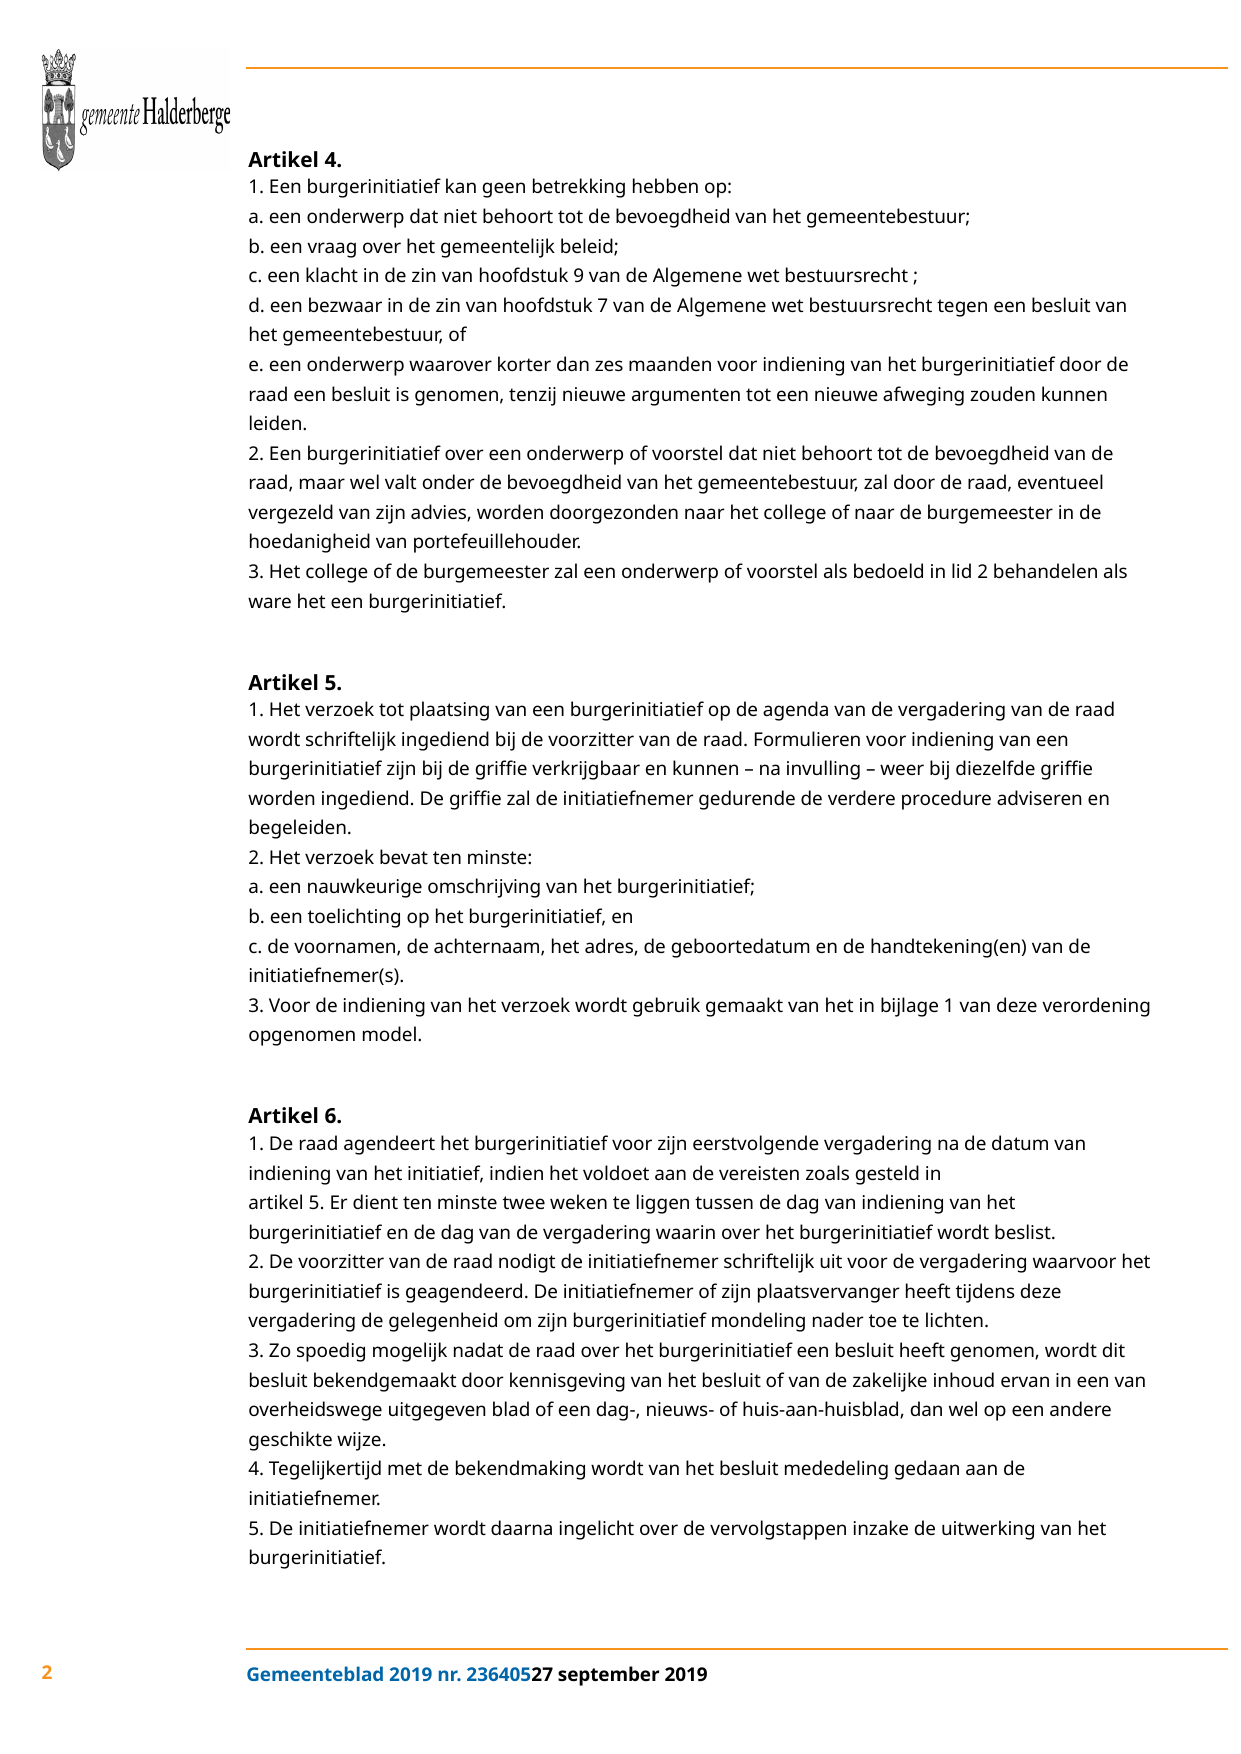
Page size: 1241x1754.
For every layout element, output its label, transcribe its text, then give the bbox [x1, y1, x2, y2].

text e. een onderwerp waarover korter dan zes maanden voor indiening van het burgerinitiatief door de raad een besluit is genomen, tenzij nieuwe argumenten tot een nieuwe afweging zouden kunnen leiden. [248, 351, 1152, 436]
text a. een onderwerp dat niet behoort tot de bevoegdheid van het gemeentebestuur; [248, 203, 1152, 229]
text artikel 5. Er dient ten minste twee weken te liggen tussen de dag van indiening van het burgerinitiatief en de dag van de vergadering waarin over het burgerinitiatief wordt beslist. [248, 1189, 1152, 1244]
text 3. Voor de indiening van het verzoek wordt gebruik gemaakt van het in bijlage 1 van deze verordening opgenomen model. [248, 992, 1152, 1047]
text 4. Tegelijkertijd met de bekendmaking wordt van het besluit mededeling gedaan aan de initiatiefnemer. [248, 1456, 1152, 1511]
text 5. De initiatiefnemer wordt daarna ingelicht over de vervolgstappen inzake de uitwerking van het burgerinitiatief. [248, 1515, 1152, 1570]
text c. de voornamen, de achternaam, het adres, de geboortedatum en de handtekening(en) van de initiatiefnemer(s). [248, 933, 1152, 988]
text Artikel 5. [248, 668, 1152, 696]
text Artikel 6. [248, 1102, 1152, 1130]
text a. een nauwkeurige omschrijving van het burgerinitiatief; [248, 874, 1152, 899]
picture [41, 47, 231, 172]
text 3. Zo spoedig mogelijk nadat de raad over het burgerinitiatief een besluit heeft genomen, wordt dit besluit bekendgemaakt door kennisgeving van het besluit of van de zakelijke inhoud ervan in een van overheidswege uitgegeven blad of een dag-, nieuws- of huis-aan-huisblad, dan wel op een andere geschikte wijze. [248, 1337, 1152, 1452]
text 2. De voorzitter van de raad nodigt de initiatiefnemer schriftelijk uit voor de vergadering waarvoor het burgerinitiatief is geagendeerd. De initiatiefnemer of zijn plaatsvervanger heeft tijdens deze vergadering de gelegenheid om zijn burgerinitiatief mondeling nader toe te lichten. [248, 1248, 1152, 1333]
text c. een klacht in de zin van hoofdstuk 9 van de Algemene wet bestuursrecht ; [248, 262, 1152, 288]
text 3. Het college of de burgemeester zal een onderwerp of voorstel als bedoeld in lid 2 behandelen als ware het een burgerinitiatief. [248, 558, 1152, 613]
text b. een toelichting op het burgerinitiatief, en [248, 903, 1152, 929]
text b. een vraag over het gemeentelijk beleid; [248, 233, 1152, 258]
text 2. Het verzoek bevat ten minste: [248, 844, 1152, 870]
text 1. Het verzoek tot plaatsing van een burgerinitiatief op de agenda van de vergadering van de raad wordt schriftelijk ingediend bij de voorzitter van de raad. Formulieren voor indiening van een burgerinitiatief zijn bij de griffie verkrijgbaar en kunnen – na invulling – weer bij diezelfde griffie worden ingediend. De griffie zal de initiatiefnemer gedurende de verdere procedure adviseren en begeleiden. [248, 696, 1152, 840]
text 1. De raad agendeert het burgerinitiatief voor zijn eerstvolgende vergadering na de datum van indiening van het initiatief, indien het voldoet aan de vereisten zoals gesteld in [248, 1130, 1152, 1185]
text d. een bezwaar in de zin van hoofdstuk 7 van de Algemene wet bestuursrecht tegen een besluit van het gemeentebestuur, of [248, 292, 1152, 347]
text 2. Een burgerinitiatief over een onderwerp of voorstel dat niet behoort tot de bevoegdheid van de raad, maar wel valt onder de bevoegdheid van het gemeentebestuur, zal door de raad, eventueel vergezeld van zijn advies, worden doorgezonden naar het college of naar de burgemeester in de hoedanigheid van portefeuillehouder. [248, 440, 1152, 554]
text Artikel 4. [248, 145, 1152, 174]
text 1. Een burgerinitiatief kan geen betrekking hebben op: [248, 174, 1152, 199]
